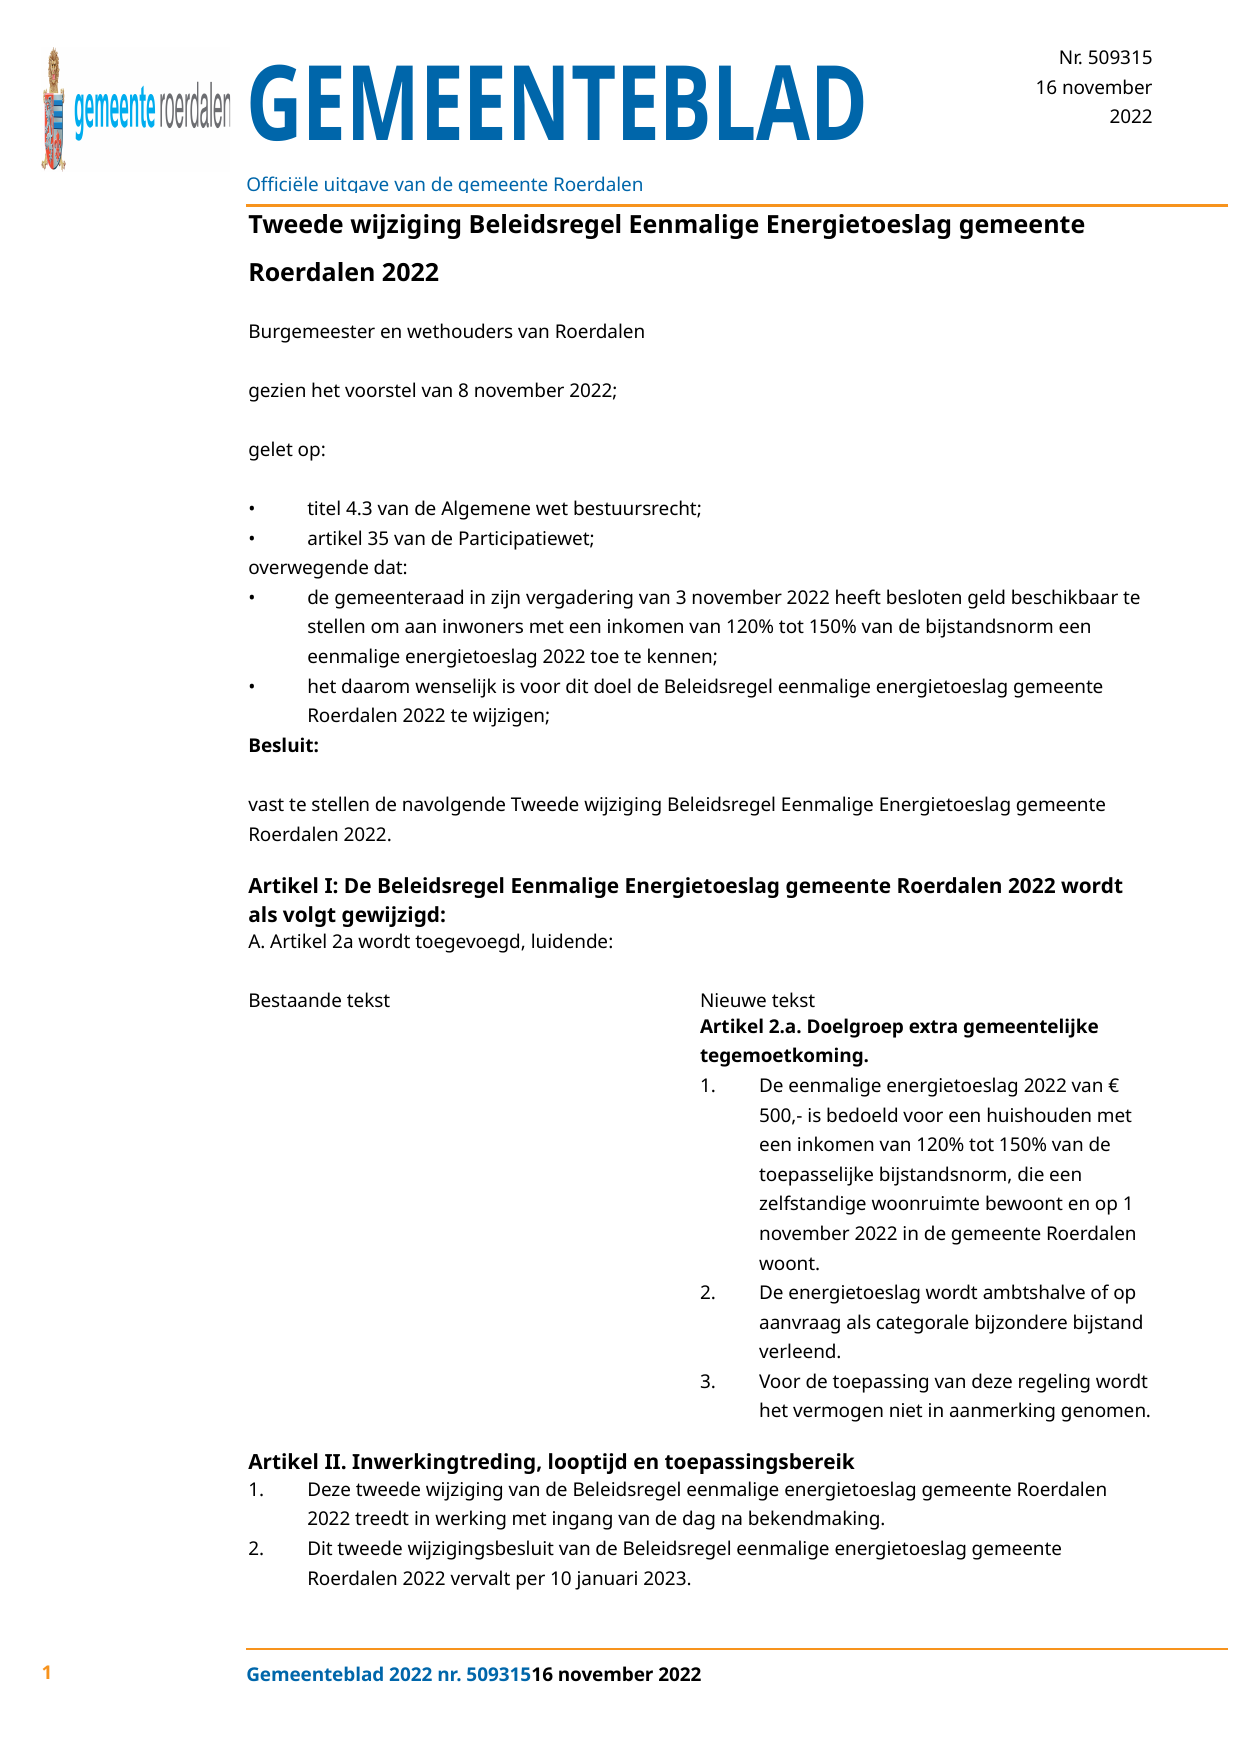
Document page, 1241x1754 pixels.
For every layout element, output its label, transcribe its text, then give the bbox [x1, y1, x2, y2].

text Tweede wijziging Beleidsregel Eenmalige Energietoeslag gemeente Roerdalen 2022 [248, 207, 1152, 288]
list artikel 35 van de Participatiewet; [248, 525, 1152, 551]
text overwegende dat: [248, 554, 1152, 580]
text A. Artikel 2a wordt toegevoegd, luidende: [248, 928, 1152, 954]
text gezien het voorstel van 8 november 2022; [248, 377, 1152, 403]
picture [41, 47, 231, 172]
text Artikel II. Inwerkingtreding, looptijd en toepassingsbereik [248, 1447, 1152, 1476]
table_header Bestaande tekst [248, 988, 700, 1013]
list het daarom wenselijk is voor dit doel de Beleidsregel eenmalige energietoeslag gemeente Roerdalen 2022 te wijzigen; [248, 673, 1152, 728]
text vast te stellen de navolgende Tweede wijziging Beleidsregel Eenmalige Energietoeslag gemeente Roerdalen 2022. [248, 791, 1152, 847]
table_cell Artikel 2.a. Doelgroep extra gemeentelijke tegemoetkoming. De eenmalige energietoeslag 2022 van € 500,- is bedoeld voor een huishouden met een inkomen van 120% tot 150% van de toepasselijke bijstandsnorm, die een zelfstandige woonruimte bewoont en op 1 november 2022 in de gemeente Roerdalen woont. De energietoeslag wordt ambtshalve of op aanvraag als categorale bijzondere bijstand verleend. Voor de toepassing van deze regeling wordt het vermogen niet in aanmerking genomen. [700, 1013, 1152, 1423]
list titel 4.3 van de Algemene wet bestuursrecht; [248, 495, 1152, 521]
text Besluit: [248, 732, 1152, 758]
list Dit tweede wijzigingsbesluit van de Beleidsregel eenmalige energietoeslag gemeente Roerdalen 2022 vervalt per 10 januari 2023. [248, 1535, 1152, 1590]
table_header Nieuwe tekst [700, 988, 1152, 1013]
list de gemeenteraad in zijn vergadering van 3 november 2022 heeft besloten geld beschikbaar te stellen om aan inwoners met een inkomen van 120% tot 150% van de bijstandsnorm een eenmalige energietoeslag 2022 toe te kennen; [248, 584, 1152, 669]
text Burgemeester en wethouders van Roerdalen [248, 318, 1152, 344]
text Artikel I: De Beleidsregel Eenmalige Energietoeslag gemeente Roerdalen 2022 wordt als volgt gewijzigd: [248, 871, 1152, 928]
list Deze tweede wijziging van de Beleidsregel eenmalige energietoeslag gemeente Roerdalen 2022 treedt in werking met ingang van de dag na bekendmaking. [248, 1476, 1152, 1531]
table_cell [248, 1013, 700, 1423]
text gelet op: [248, 436, 1152, 462]
